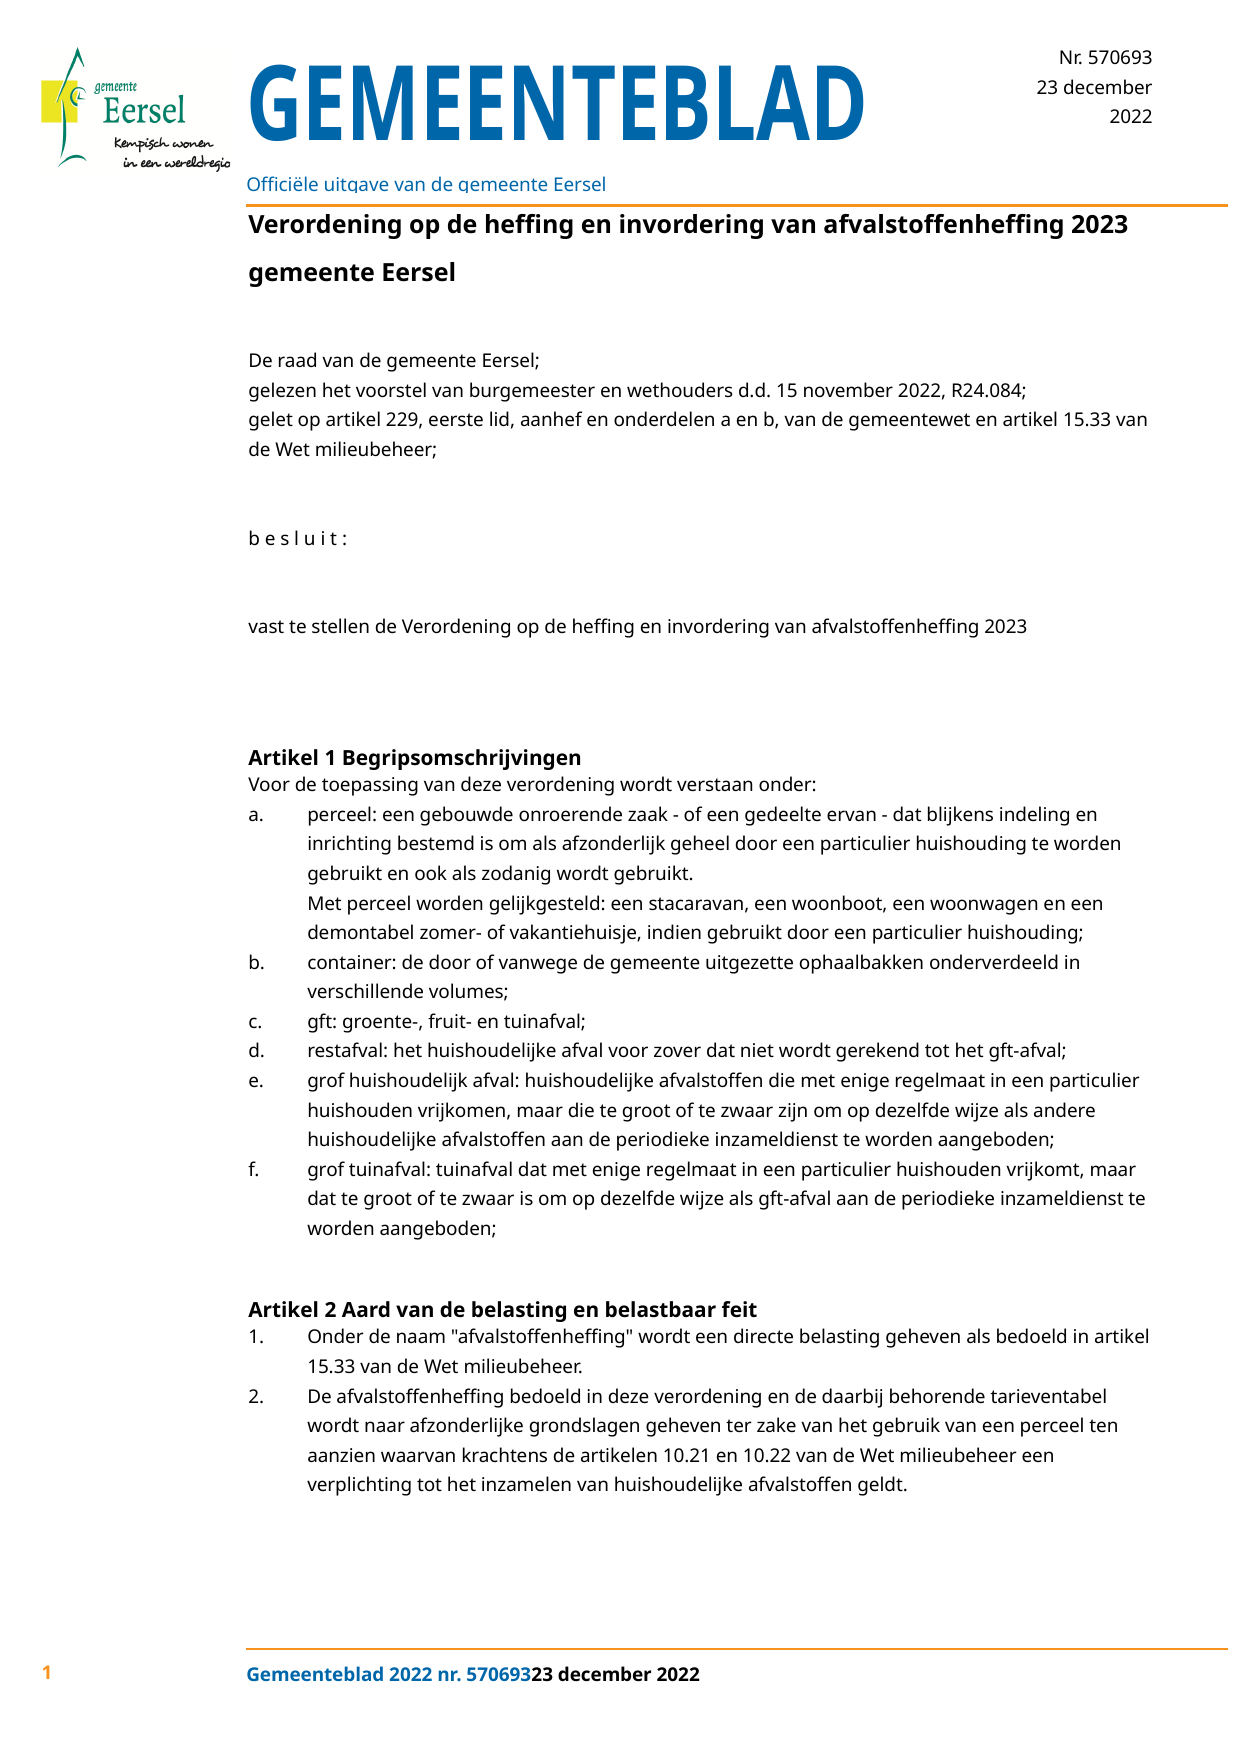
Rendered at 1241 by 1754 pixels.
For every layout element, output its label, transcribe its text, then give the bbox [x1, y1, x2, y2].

list De afvalstoffenheffing bedoeld in deze verordening en de daarbij behorende tarieventabel wordt naar afzonderlijke grondslagen geheven ter zake van het gebruik van een perceel ten aanzien waarvan krachtens de artikelen 10.21 en 10.22 van de Wet milieubeheer een verplichting tot het inzamelen van huishoudelijke afvalstoffen geldt. [248, 1383, 1152, 1497]
text b e s l u i t : [248, 525, 1152, 551]
text gelet op artikel 229, eerste lid, aanhef en onderdelen a en b, van de gemeentewet en artikel 15.33 van de Wet milieubeheer; [248, 407, 1152, 462]
text Voor de toepassing van deze verordening wordt verstaan onder: [248, 771, 1152, 797]
list container: de door of vanwege de gemeente uitgezette ophaalbakken onderverdeeld in verschillende volumes; [248, 949, 1152, 1004]
list gft: groente-, fruit- en tuinafval; [248, 1008, 1152, 1034]
picture [41, 47, 231, 172]
list grof tuinafval: tuinafval dat met enige regelmaat in een particulier huishouden vrijkomt, maar dat te groot of te zwaar is om op dezelfde wijze als gft-afval aan de periodieke inzameldienst te worden aangeboden; [248, 1156, 1152, 1241]
text vast te stellen de Verordening op de heffing en invordering van afvalstoffenheffing 2023 [248, 614, 1152, 639]
text Artikel 2 Aard van de belasting en belastbaar feit [248, 1295, 1152, 1324]
list restafval: het huishoudelijke afval voor zover dat niet wordt gerekend tot het gft-afval; [248, 1038, 1152, 1063]
list grof huishoudelijk afval: huishoudelijke afvalstoffen die met enige regelmaat in een particulier huishouden vrijkomen, maar die te groot of te zwaar zijn om op dezelfde wijze als andere huishoudelijke afvalstoffen aan de periodieke inzameldienst te worden aangeboden; [248, 1067, 1152, 1152]
text gelezen het voorstel van burgemeester en wethouders d.d. 15 november 2022, R24.084; [248, 377, 1152, 403]
list perceel: een gebouwde onroerende zaak - of een gedeelte ervan - dat blijkens indeling en inrichting bestemd is om als afzonderlijk geheel door een particulier huishouding te worden gebruikt en ook als zodanig wordt gebruikt. [248, 801, 1152, 886]
text Artikel 1 Begripsomschrijvingen [248, 743, 1152, 771]
list Onder de naam "afvalstoffenheffing" wordt een directe belasting geheven als bedoeld in artikel 15.33 van de Wet milieubeheer. [248, 1324, 1152, 1379]
text De raad van de gemeente Eersel; [248, 347, 1152, 373]
text Verordening op de heffing en invordering van afvalstoffenheffing 2023 gemeente Eersel [248, 207, 1152, 288]
list Met perceel worden gelijkgesteld: een stacaravan, een woonboot, een woonwagen en een demontabel zomer- of vakantiehuisje, indien gebruikt door een particulier huishouding; [248, 890, 1152, 945]
